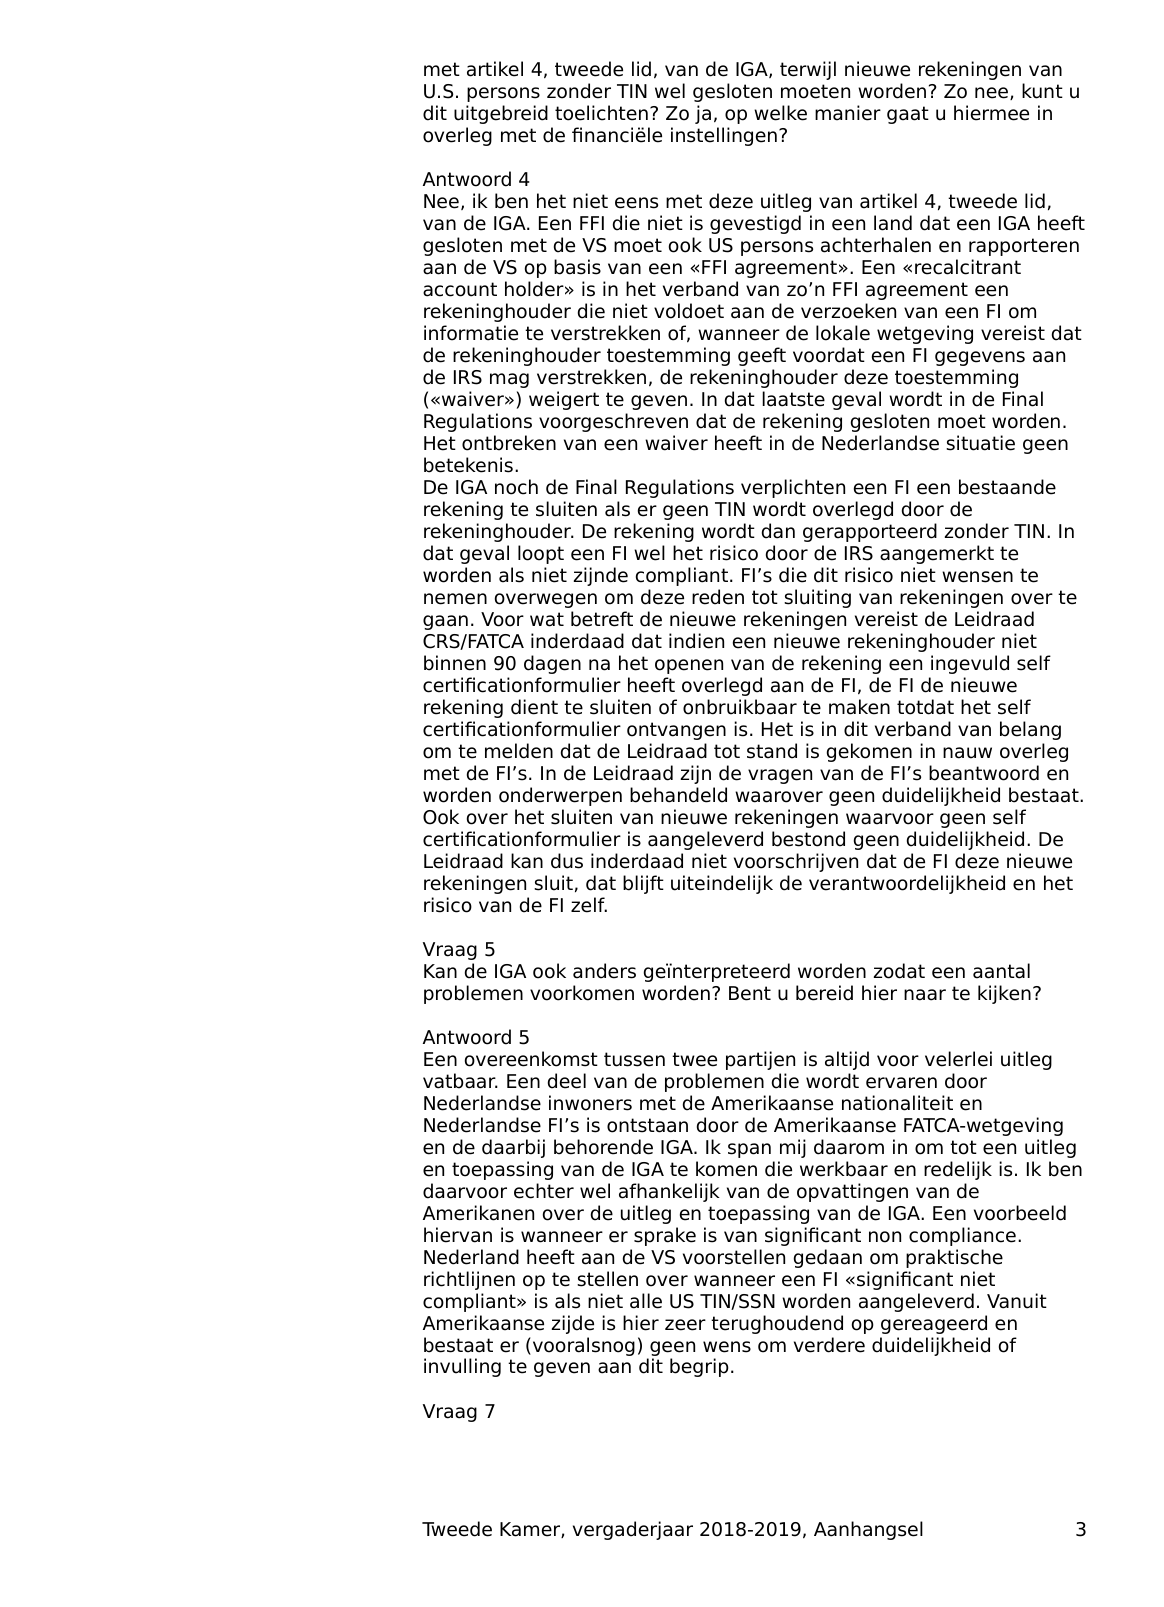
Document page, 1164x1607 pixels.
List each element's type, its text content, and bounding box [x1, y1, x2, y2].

text De IGA noch de Final Regulations verplichten een FI een bestaande rekening te sluiten als er geen TIN wordt overlegd door de rekeninghouder. De rekening wordt dan gerapporteerd zonder TIN. In dat geval loopt een FI wel het risico door de IRS aangemerkt te worden als niet zijnde compliant. FI’s die dit risico niet wensen te nemen overwegen om deze reden tot sluiting van rekeningen over te gaan. Voor wat betreft de nieuwe rekeningen vereist de Leidraad CRS/FATCA inderdaad dat indien een nieuwe rekeninghouder niet binnen 90 dagen na het openen van de rekening een ingevuld self certificationformulier heeft overlegd aan de FI, de FI de nieuwe rekening dient te sluiten of onbruikbaar te maken totdat het self certificationformulier ontvangen is. Het is in dit verband van belang om te melden dat de Leidraad tot stand is gekomen in nauw overleg met de FI’s. In de Leidraad zijn de vragen van de FI’s beantwoord en worden onderwerpen behandeld waarover geen duidelijkheid bestaat. Ook over het sluiten van nieuwe rekeningen waarvoor geen self certificationformulier is aangeleverd bestond geen duidelijkheid. De Leidraad kan dus inderdaad niet voorschrijven dat de FI deze nieuwe rekeningen sluit, dat blijft uiteindelijk de verantwoordelijkheid en het risico van de FI zelf. [422, 477, 1087, 916]
text Antwoord 5 [422, 1027, 1087, 1049]
text Een overeenkomst tussen twee partijen is altijd voor velerlei uitleg vatbaar. Een deel van de problemen die wordt ervaren door Nederlandse inwoners met de Amerikaanse nationaliteit en Nederlandse FI’s is ontstaan door de Amerikaanse FATCA-wetgeving en de daarbij behorende IGA. Ik span mij daarom in om tot een uitleg en toepassing van de IGA te komen die werkbaar en redelijk is. Ik ben daarvoor echter wel afhankelijk van de opvattingen van de Amerikanen over de uitleg en toepassing van de IGA. Een voorbeeld hiervan is wanneer er sprake is van significant non compliance. Nederland heeft aan de VS voorstellen gedaan om praktische richtlijnen op te stellen over wanneer een FI «significant niet compliant» is als niet alle US TIN/SSN worden aangeleverd. Vanuit Amerikaanse zijde is hier zeer terughoudend op gereageerd en bestaat er (vooralsnog) geen wens om verdere duidelijkheid of invulling te geven aan dit begrip. [422, 1049, 1087, 1378]
text Nee, ik ben het niet eens met deze uitleg van artikel 4, tweede lid, van de IGA. Een FFI die niet is gevestigd in een land dat een IGA heeft gesloten met de VS moet ook US persons achterhalen en rapporteren aan de VS op basis van een «FFI agreement». Een «recalcitrant account holder» is in het verband van zo’n FFI agreement een rekeninghouder die niet voldoet aan de verzoeken van een FI om informatie te verstrekken of, wanneer de lokale wetgeving vereist dat de rekeninghouder toestemming geeft voordat een FI gegevens aan de IRS mag verstrekken, de rekeninghouder deze toestemming («waiver») weigert te geven. In dat laatste geval wordt in de Final Regulations voorgeschreven dat de rekening gesloten moet worden. Het ontbreken van een waiver heeft in de Nederlandse situatie geen betekenis. [422, 191, 1087, 477]
text Antwoord 4 [422, 169, 1087, 191]
text Kan de IGA ook anders geïnterpreteerd worden zodat een aantal problemen voorkomen worden? Bent u bereid hier naar te kijken? [422, 961, 1087, 1004]
text Vraag 7 [422, 1401, 1087, 1423]
text Vraag 5 [422, 939, 1087, 961]
text met artikel 4, tweede lid, van de IGA, terwijl nieuwe rekeningen van U.S. persons zonder TIN wel gesloten moeten worden? Zo nee, kunt u dit uitgebreid toelichten? Zo ja, op welke manier gaat u hiermee in overleg met de financiële instellingen? [422, 59, 1087, 147]
